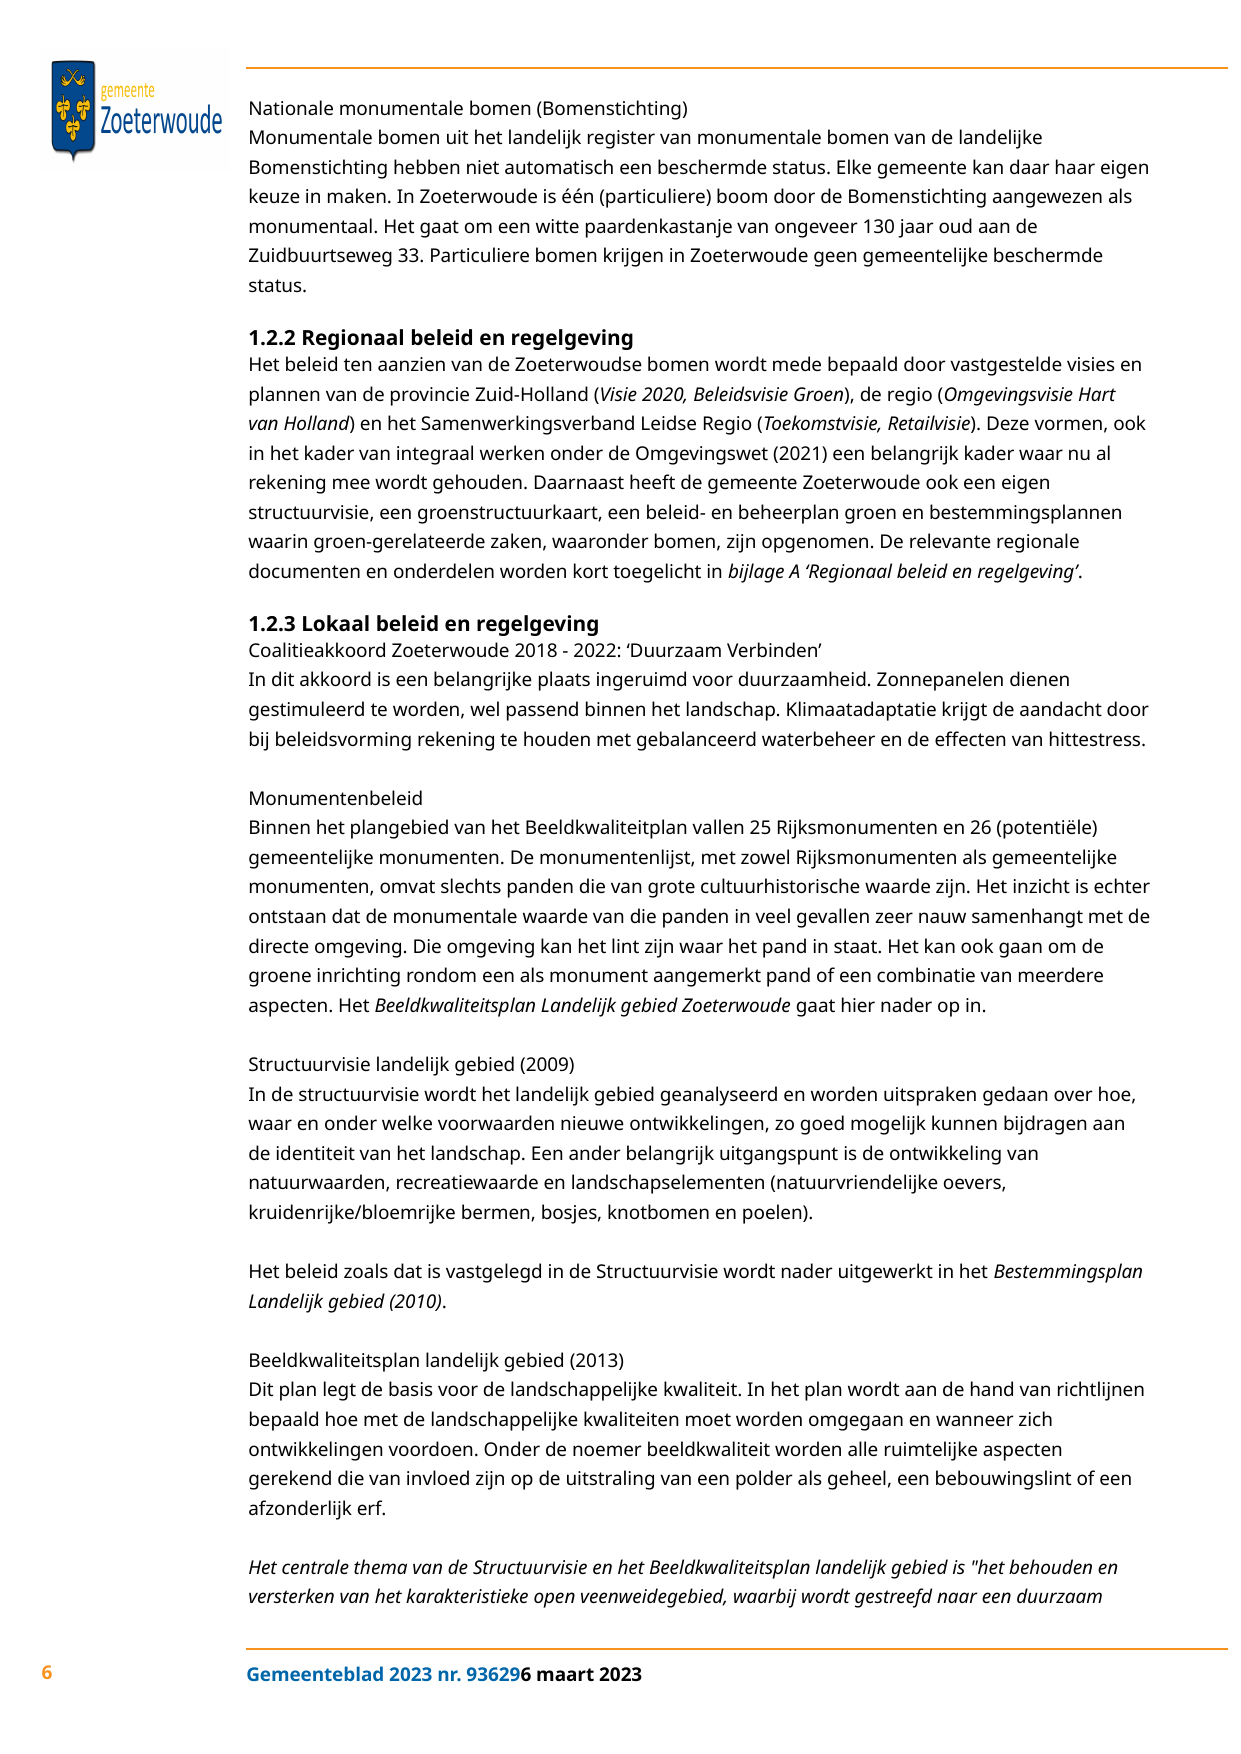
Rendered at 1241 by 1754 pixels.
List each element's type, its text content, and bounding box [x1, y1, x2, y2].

text Dit plan legt de basis voor de landschappelijke kwaliteit. In het plan wordt aan de hand van richtlijnen bepaald hoe met de landschappelijke kwaliteiten moet worden omgegaan en wanneer zich ontwikkelingen voordoen. Onder de noemer beeldkwaliteit worden alle ruimtelijke aspecten gerekend die van invloed zijn op de uitstraling van een polder als geheel, een bebouwingslint of een afzonderlijk erf. [248, 1377, 1152, 1521]
text In dit akkoord is een belangrijke plaats ingeruimd voor duurzaamheid. Zonnepanelen dienen gestimuleerd te worden, wel passend binnen het landschap. Klimaatadaptatie krijgt de aandacht door bij beleidsvorming rekening te houden met gebalanceerd waterbeheer en de effecten van hittestress. [248, 667, 1152, 752]
text In de structuurvisie wordt het landelijk gebied geanalyseerd en worden uitspraken gedaan over hoe, waar en onder welke voorwaarden nieuwe ontwikkelingen, zo goed mogelijk kunnen bijdragen aan de identiteit van het landschap. Een ander belangrijk uitgangspunt is de ontwikkeling van natuurwaarden, recreatiewaarde en landschapselementen (natuurvriendelijke oevers, kruidenrijke/bloemrijke bermen, bosjes, knotbomen en poelen). [248, 1081, 1152, 1225]
text Nationale monumentale bomen (Bomenstichting) [248, 95, 1152, 121]
text Het beleid zoals dat is vastgelegd in de Structuurvisie wordt nader uitgewerkt in het Bestemmingsplan Landelijk gebied (2010). [248, 1258, 1152, 1314]
text Monumentenbeleid [248, 785, 1152, 811]
text Het beleid ten aanzien van de Zoeterwoudse bomen wordt mede bepaald door vastgestelde visies en plannen van de provincie Zuid-Holland (Visie 2020, Beleidsvisie Groen), de regio (Omgevingsvisie Hart van Holland) en het Samenwerkingsverband Leidse Regio (Toekomstvisie, Retailvisie). Deze vormen, ook in het kader van integraal werken onder de Omgevingswet (2021) een belangrijk kader waar nu al rekening mee wordt gehouden. Daarnaast heeft de gemeente Zoeterwoude ook een eigen structuurvisie, een groenstructuurkaart, een beleid- en beheerplan groen en bestemmingsplannen waarin groen-gerelateerde zaken, waaronder bomen, zijn opgenomen. De relevante regionale documenten en onderdelen worden kort toegelicht in bijlage A ‘Regionaal beleid en regelgeving’. [248, 351, 1152, 584]
text Beeldkwaliteitsplan landelijk gebied (2013) [248, 1347, 1152, 1373]
picture [41, 47, 231, 172]
text Structuurvisie landelijk gebied (2009) [248, 1051, 1152, 1077]
text 1.2.3 Lokaal beleid en regelgeving [248, 609, 1152, 637]
text Binnen het plangebied van het Beeldkwaliteitplan vallen 25 Rijksmonumenten en 26 (potentiële) gemeentelijke monumenten. De monumentenlijst, met zowel Rijksmonumenten als gemeentelijke monumenten, omvat slechts panden die van grote cultuurhistorische waarde zijn. Het inzicht is echter ontstaan dat de monumentale waarde van die panden in veel gevallen zeer nauw samenhangt met de directe omgeving. Die omgeving kan het lint zijn waar het pand in staat. Het kan ook gaan om de groene inrichting rondom een als monument aangemerkt pand of een combinatie van meerdere aspecten. Het Beeldkwaliteitsplan Landelijk gebied Zoeterwoude gaat hier nader op in. [248, 814, 1152, 1018]
text Het centrale thema van de Structuurvisie en het Beeldkwaliteitsplan landelijk gebied is "het behouden en versterken van het karakteristieke open veenweidegebied, waarbij wordt gestreefd naar een duurzaam [248, 1554, 1152, 1609]
text Monumentale bomen uit het landelijk register van monumentale bomen van de landelijke Bomenstichting hebben niet automatisch een beschermde status. Elke gemeente kan daar haar eigen keuze in maken. In Zoeterwoude is één (particuliere) boom door de Bomenstichting aangewezen als monumentaal. Het gaat om een witte paardenkastanje van ongeveer 130 jaar oud aan de Zuidbuurtseweg 33. Particuliere bomen krijgen in Zoeterwoude geen gemeentelijke beschermde status. [248, 124, 1152, 298]
text Coalitieakkoord Zoeterwoude 2018 - 2022: ‘Duurzaam Verbinden’ [248, 637, 1152, 663]
text 1.2.2 Regionaal beleid en regelgeving [248, 323, 1152, 351]
